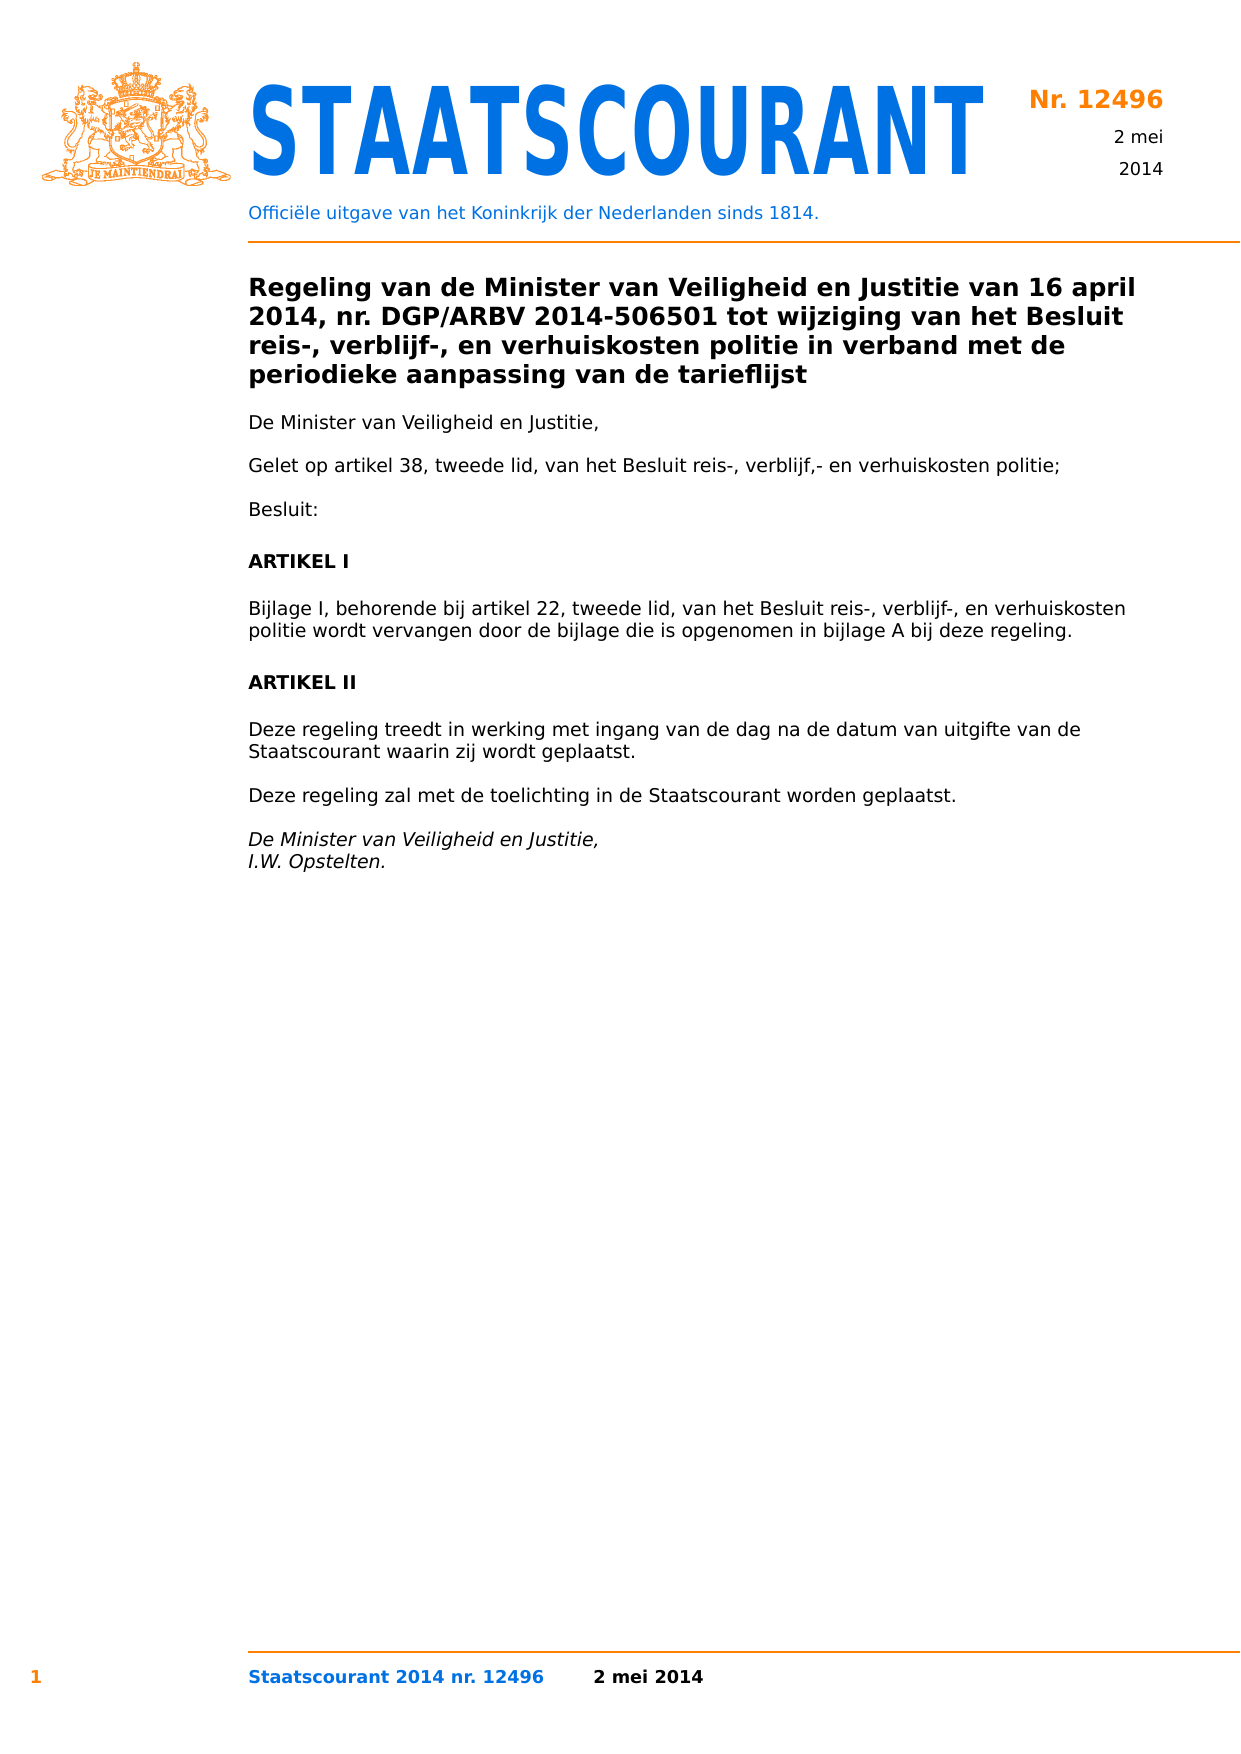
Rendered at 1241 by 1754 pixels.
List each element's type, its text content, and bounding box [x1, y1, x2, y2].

text Gelet op artikel 38, tweede lid, van het Besluit reis-, verblijf,- en verhuiskosten politie; [248, 455, 1163, 477]
table_header Nr. 12496 [998, 62, 1240, 121]
picture [41, 62, 231, 186]
text De Minister van Veiligheid en Justitie, I.W. Opstelten. [248, 829, 1163, 873]
text Bijlage I, behorende bij artikel 22, tweede lid, van het Besluit reis-, verblijf-, en verhuiskosten politie wordt vervangen door de bijlage die is opgenomen in bijlage A bij deze regeling. [248, 598, 1163, 642]
table_cell Officiële uitgave van het Koninkrijk der Nederlanden sinds 1814. [248, 203, 1240, 241]
table_cell 2 mei [998, 121, 1240, 153]
table_header [25, 62, 248, 241]
text Deze regeling treedt in werking met ingang van de dag na de datum van uitgifte van de Staatscourant waarin zij wordt geplaatst. [248, 719, 1163, 763]
table_cell 2014 [998, 153, 1240, 203]
subtitle ARTIKEL I [248, 551, 1163, 573]
text De Minister van Veiligheid en Justitie, [248, 412, 1163, 433]
text Deze regeling zal met de toelichting in de Staatscourant worden geplaatst. [248, 785, 1163, 807]
subtitle Regeling van de Minister van Veiligheid en Justitie van 16 april 2014, nr. DGP/ARBV 2014-506501 tot wijziging van het Besluit reis-, verblijf-, en verhuiskosten politie in verband met de periodieke aanpassing van de tarieflijst [248, 273, 1163, 390]
subtitle ARTIKEL II [248, 672, 1163, 694]
text Besluit: [248, 499, 1163, 521]
table_header STAATSCOURANT [248, 62, 998, 203]
